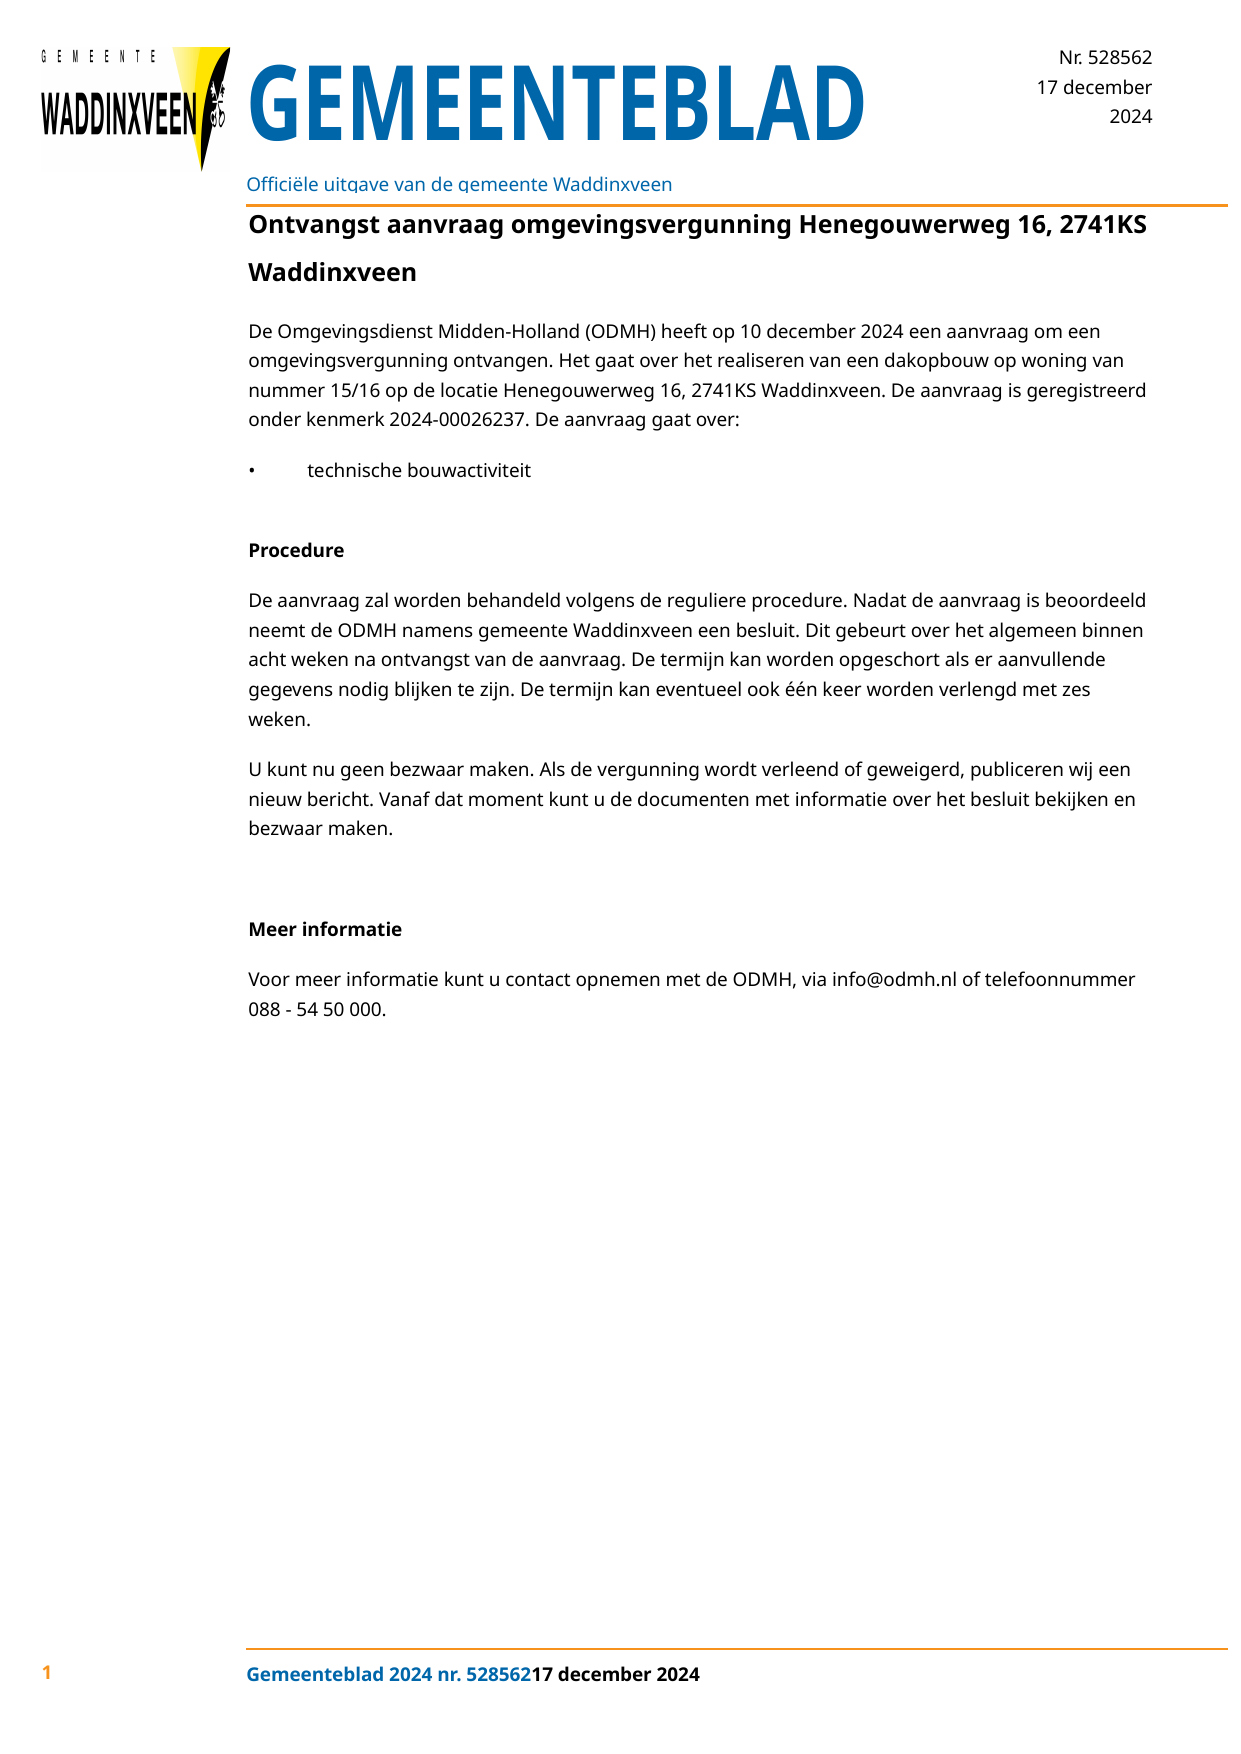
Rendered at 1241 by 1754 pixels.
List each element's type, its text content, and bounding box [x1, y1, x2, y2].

list technische bouwactiviteit [248, 457, 1152, 483]
text Voor meer informatie kunt u contact opnemen met de ODMH, via info@odmh.nl of telefoonnummer 088 - 54 50 000. [248, 967, 1152, 1022]
text U kunt nu geen bezwaar maken. Als de vergunning wordt verleend of geweigerd, publiceren wij een nieuw bericht. Vanaf dat moment kunt u de documenten met informatie over het besluit bekijken en bezwaar maken. [248, 756, 1152, 841]
text De aanvraag zal worden behandeld volgens de reguliere procedure. Nadat de aanvraag is beoordeeld neemt de ODMH namens gemeente Waddinxveen een besluit. Dit gebeurt over het algemeen binnen acht weken na ontvangst van de aanvraag. De termijn kan worden opgeschort als er aanvullende gegevens nodig blijken te zijn. De termijn kan eventueel ook één keer worden verlengd met zes weken. [248, 587, 1152, 732]
text Procedure [248, 537, 1152, 563]
text Ontvangst aanvraag omgevingsvergunning Henegouwerweg 16, 2741KS Waddinxveen [248, 207, 1152, 288]
text Meer informatie [248, 916, 1152, 942]
picture [41, 47, 231, 172]
text De Omgevingsdienst Midden-Holland (ODMH) heeft op 10 december 2024 een aanvraag om een omgevingsvergunning ontvangen. Het gaat over het realiseren van een dakopbouw op woning van nummer 15/16 op de locatie Henegouwerweg 16, 2741KS Waddinxveen. De aanvraag is geregistreerd onder kenmerk 2024-00026237. De aanvraag gaat over: [248, 318, 1152, 432]
